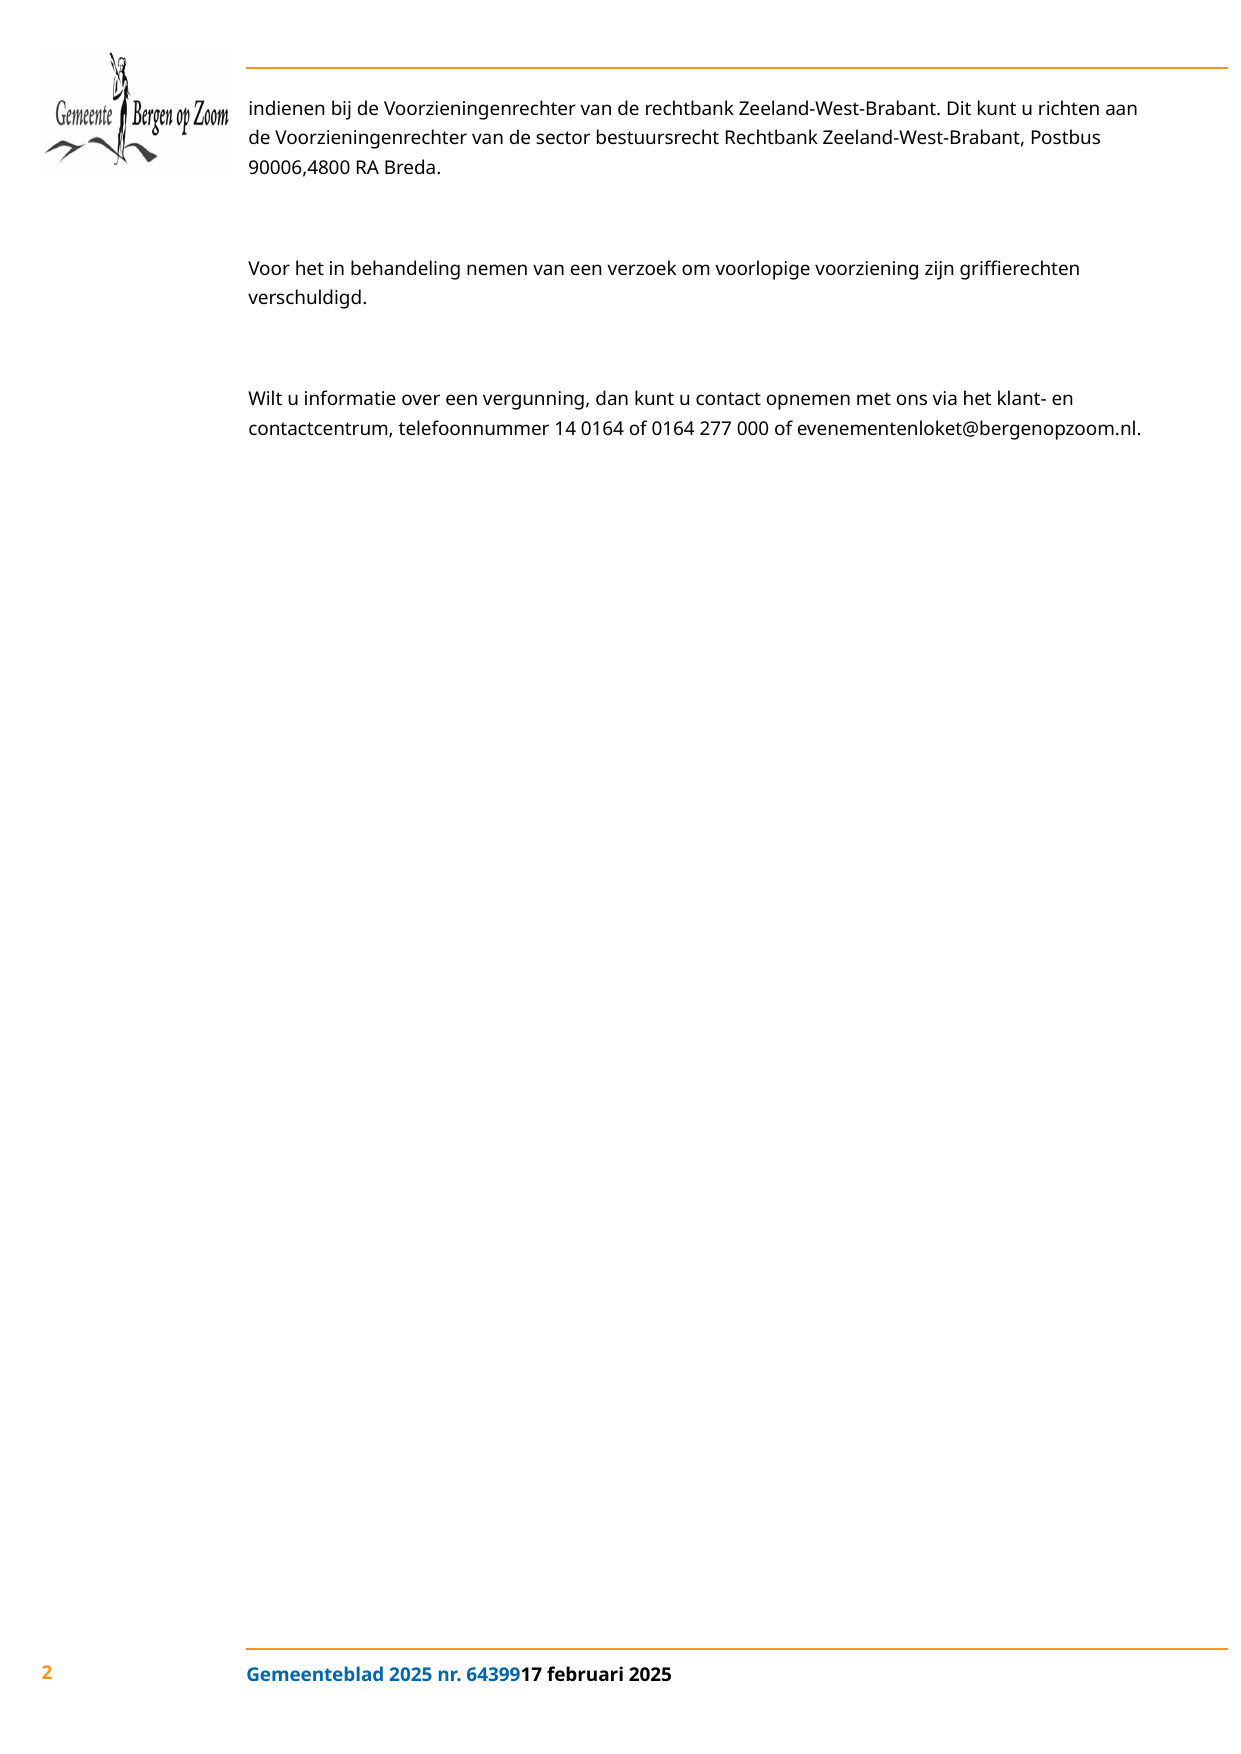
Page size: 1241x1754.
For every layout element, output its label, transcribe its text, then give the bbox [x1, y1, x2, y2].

text Voor het in behandeling nemen van een verzoek om voorlopige voorziening zijn griffierechten verschuldigd. [248, 255, 1152, 310]
text Wilt u informatie over een vergunning, dan kunt u contact opnemen met ons via het klant- en contactcentrum, telefoonnummer 14 0164 of 0164 277 000 of evenementenloket@bergenopzoom.nl. [248, 385, 1152, 441]
text indienen bij de Voorzieningenrechter van de rechtbank Zeeland-West-Brabant. Dit kunt u richten aan de Voorzieningenrechter van de sector bestuursrecht Rechtbank Zeeland-West-Brabant, Postbus 90006,4800 RA Breda. [248, 95, 1152, 180]
picture [41, 47, 231, 172]
